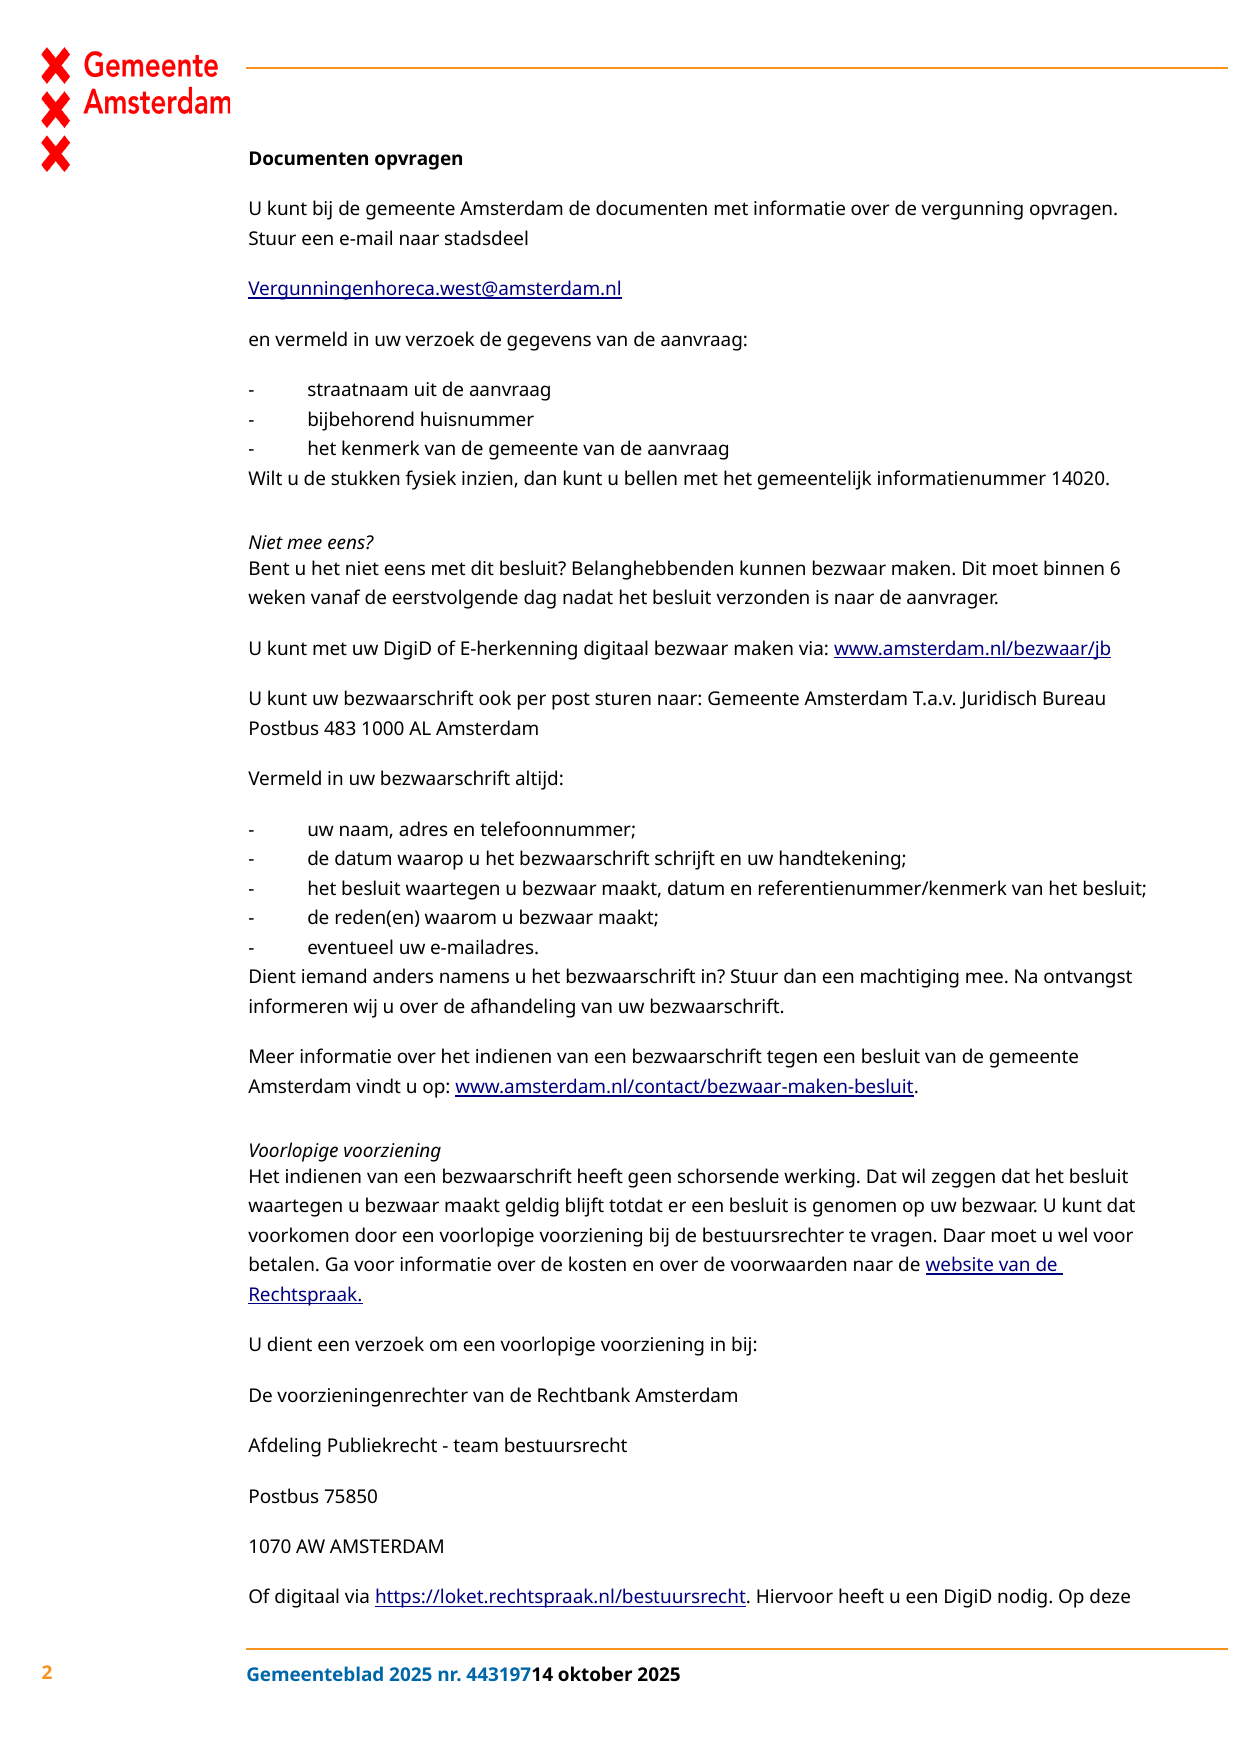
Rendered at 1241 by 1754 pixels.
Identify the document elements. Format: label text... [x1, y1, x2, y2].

text U kunt bij de gemeente Amsterdam de documenten met informatie over de vergunning opvragen. Stuur een e-mail naar stadsdeel [248, 196, 1152, 251]
text Afdeling Publiekrecht - team bestuursrecht [248, 1432, 1152, 1458]
list de datum waarop u het bezwaarschrift schrijft en uw handtekening; [248, 845, 1152, 871]
text Dient iemand anders namens u het bezwaarschrift in? Stuur dan een machtiging mee. Na ontvangst informeren wij u over de afhandeling van uw bezwaarschrift. [248, 964, 1152, 1019]
list de reden(en) waarom u bezwaar maakt; [248, 904, 1152, 930]
text Niet mee eens? [248, 529, 1152, 555]
list het kenmerk van de gemeente van de aanvraag [248, 436, 1152, 461]
picture [41, 47, 231, 172]
list eventueel uw e-mailadres. [248, 934, 1152, 960]
list uw naam, adres en telefoonnummer; [248, 816, 1152, 841]
text Of digitaal via https://loket.rechtspraak.nl/bestuursrecht. Hiervoor heeft u een DigiD nodig. Op deze [248, 1584, 1152, 1609]
text Wilt u de stukken fysiek inzien, dan kunt u bellen met het gemeentelijk informatienummer 14020. [248, 465, 1152, 491]
text U dient een verzoek om een voorlopige voorziening in bij: [248, 1332, 1152, 1357]
text Voorlopige voorziening [248, 1137, 1152, 1163]
text Documenten opvragen [248, 145, 1152, 171]
text Postbus 75850 [248, 1483, 1152, 1509]
text en vermeld in uw verzoek de gegevens van de aanvraag: [248, 326, 1152, 352]
list straatnaam uit de aanvraag [248, 376, 1152, 402]
text U kunt met uw DigiD of E-herkenning digitaal bezwaar maken via: www.amsterdam.nl/bezwaar/jb [248, 635, 1152, 661]
text Bent u het niet eens met dit besluit? Belanghebbenden kunnen bezwaar maken. Dit moet binnen 6 weken vanaf de eerstvolgende dag nadat het besluit verzonden is naar de aanvrager. [248, 555, 1152, 610]
text U kunt uw bezwaarschrift ook per post sturen naar: Gemeente Amsterdam T.a.v. Juridisch Bureau Postbus 483 1000 AL Amsterdam [248, 685, 1152, 741]
text Meer informatie over het indienen van een bezwaarschrift tegen een besluit van de gemeente Amsterdam vindt u op: www.amsterdam.nl/contact/bezwaar-maken-besluit. [248, 1044, 1152, 1099]
text Vergunningenhoreca.west@amsterdam.nl [248, 276, 1152, 301]
text De voorzieningenrechter van de Rechtbank Amsterdam [248, 1382, 1152, 1408]
list bijbehorend huisnummer [248, 406, 1152, 432]
text 1070 AW AMSTERDAM [248, 1533, 1152, 1559]
list het besluit waartegen u bezwaar maakt, datum en referentienummer/kenmerk van het besluit; [248, 875, 1152, 901]
text Het indienen van een bezwaarschrift heeft geen schorsende werking. Dat wil zeggen dat het besluit waartegen u bezwaar maakt geldig blijft totdat er een besluit is genomen op uw bezwaar. U kunt dat voorkomen door een voorlopige voorziening bij de bestuursrechter te vragen. Daar moet u wel voor betalen. Ga voor informatie over de kosten en over de voorwaarden naar de website van de Rechtspraak. [248, 1163, 1152, 1307]
text Vermeld in uw bezwaarschrift altijd: [248, 765, 1152, 791]
